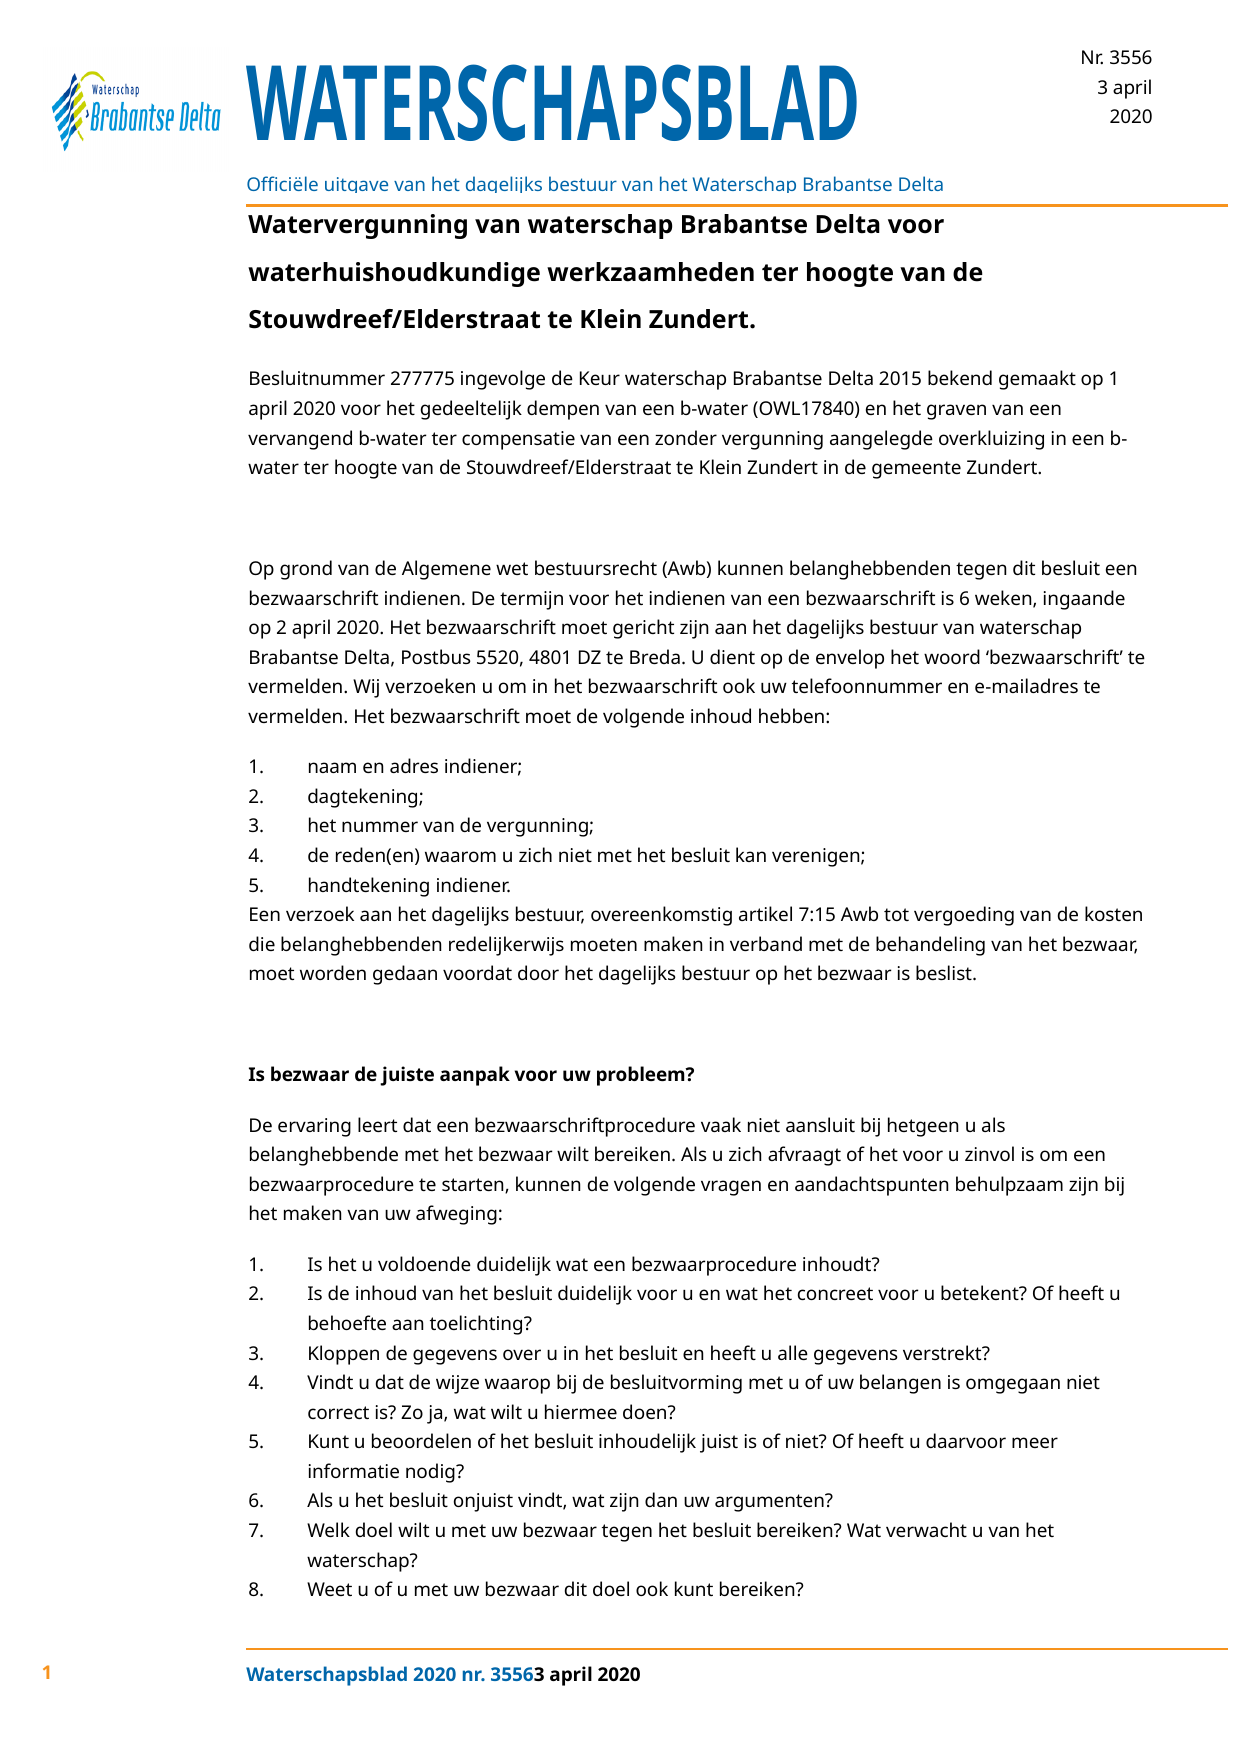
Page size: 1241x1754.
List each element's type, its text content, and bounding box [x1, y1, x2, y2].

list Welk doel wilt u met uw bezwaar tegen het besluit bereiken? Wat verwacht u van het waterschap? [248, 1517, 1152, 1572]
text Besluitnummer 277775 ingevolge de Keur waterschap Brabantse Delta 2015 bekend gemaakt op 1 april 2020 voor het gedeeltelijk dempen van een b-water (OWL17840) en het graven van een vervangend b-water ter compensatie van een zonder vergunning aangelegde overkluizing in een b-water ter hoogte van de Stouwdreef/Elderstraat te Klein Zundert in de gemeente Zundert. [248, 366, 1152, 480]
text Watervergunning van waterschap Brabantse Delta voor waterhuishoudkundige werkzaamheden ter hoogte van de Stouwdreef/Elderstraat te Klein Zundert. [248, 207, 1152, 336]
list Vindt u dat de wijze waarop bij de besluitvorming met u of uw belangen is omgegaan niet correct is? Zo ja, wat wilt u hiermee doen? [248, 1369, 1152, 1424]
list Kloppen de gegevens over u in het besluit en heeft u alle gegevens verstrekt? [248, 1340, 1152, 1365]
picture [41, 47, 231, 172]
text Is bezwaar de juiste aanpak voor uw probleem? [248, 1061, 1152, 1087]
list de reden(en) waarom u zich niet met het besluit kan verenigen; [248, 842, 1152, 868]
list handtekening indiener. [248, 872, 1152, 897]
text De ervaring leert dat een bezwaarschriftprocedure vaak niet aansluit bij hetgeen u als belanghebbende met het bezwaar wilt bereiken. Als u zich afvraagt of het voor u zinvol is om een bezwaarprocedure te starten, kunnen de volgende vragen en aandachtspunten behulpzaam zijn bij het maken van uw afweging: [248, 1112, 1152, 1226]
list Is het u voldoende duidelijk wat een bezwaarprocedure inhoudt? [248, 1251, 1152, 1277]
list naam en adres indiener; [248, 753, 1152, 779]
list Als u het besluit onjuist vindt, wat zijn dan uw argumenten? [248, 1488, 1152, 1513]
text Op grond van de Algemene wet bestuursrecht (Awb) kunnen belanghebbenden tegen dit besluit een bezwaarschrift indienen. De termijn voor het indienen van een bezwaarschrift is 6 weken, ingaande op 2 april 2020. Het bezwaarschrift moet gericht zijn aan het dagelijks bestuur van waterschap Brabantse Delta, Postbus 5520, 4801 DZ te Breda. U dient op de envelop het woord ‘bezwaarschrift’ te vermelden. Wij verzoeken u om in het bezwaarschrift ook uw telefoonnummer en e‑mailadres te vermelden. Het bezwaarschrift moet de volgende inhoud hebben: [248, 555, 1152, 729]
text Een verzoek aan het dagelijks bestuur, overeenkomstig artikel 7:15 Awb tot vergoeding van de kosten die belanghebbenden redelijkerwijs moeten maken in verband met de behandeling van het bezwaar, moet worden gedaan voordat door het dagelijks bestuur op het bezwaar is beslist. [248, 901, 1152, 986]
list Kunt u beoordelen of het besluit inhoudelijk juist is of niet? Of heeft u daarvoor meer informatie nodig? [248, 1428, 1152, 1484]
list Is de inhoud van het besluit duidelijk voor u en wat het concreet voor u betekent? Of heeft u behoefte aan toelichting? [248, 1281, 1152, 1336]
list Weet u of u met uw bezwaar dit doel ook kunt bereiken? [248, 1576, 1152, 1602]
list dagtekening; [248, 783, 1152, 809]
list het nummer van de vergunning; [248, 813, 1152, 838]
